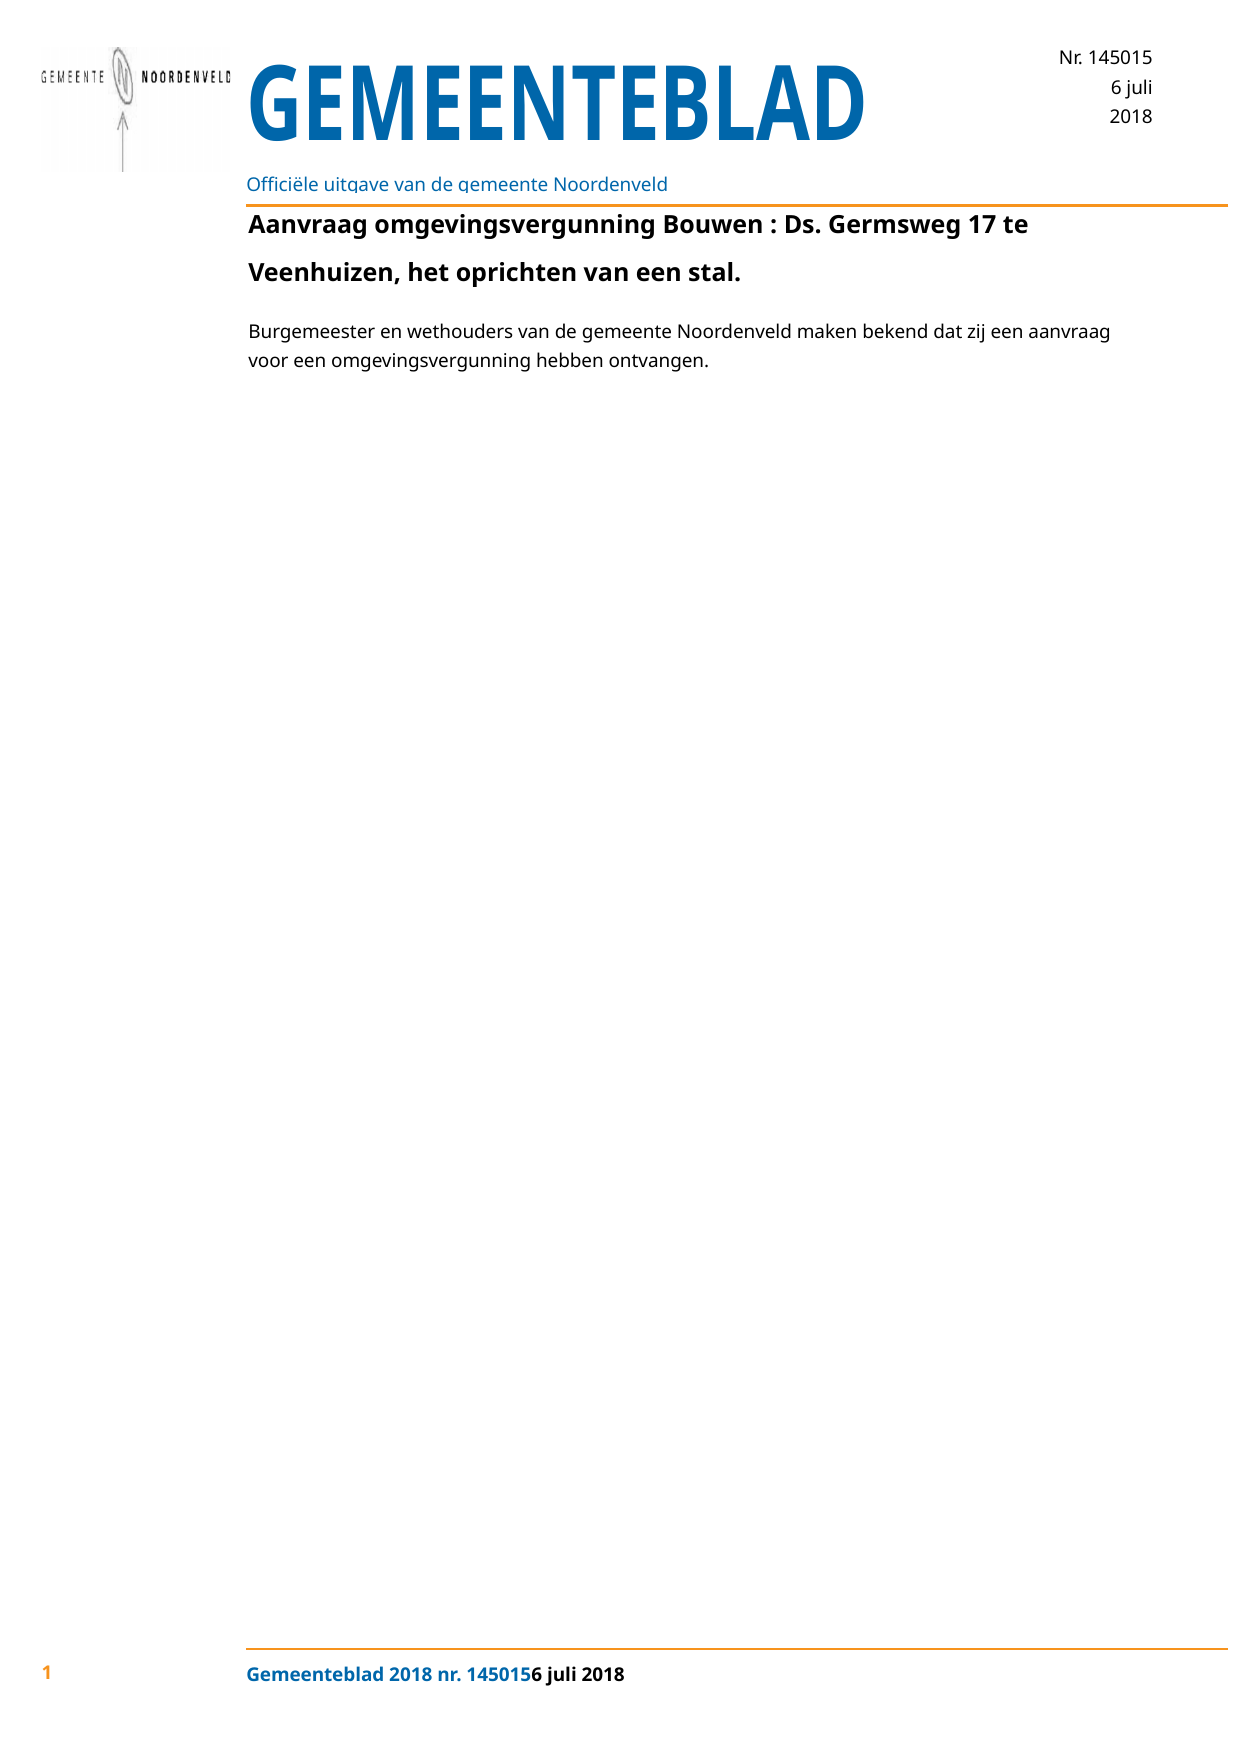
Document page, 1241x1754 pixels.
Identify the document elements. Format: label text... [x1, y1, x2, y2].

text Burgemeester en wethouders van de gemeente Noordenveld maken bekend dat zij een aanvraag voor een omgevingsvergunning hebben ontvangen. [248, 318, 1152, 373]
picture [41, 47, 231, 172]
text Aanvraag omgevingsvergunning Bouwen : Ds. Germsweg 17 te Veenhuizen, het oprichten van een stal. [248, 207, 1152, 288]
